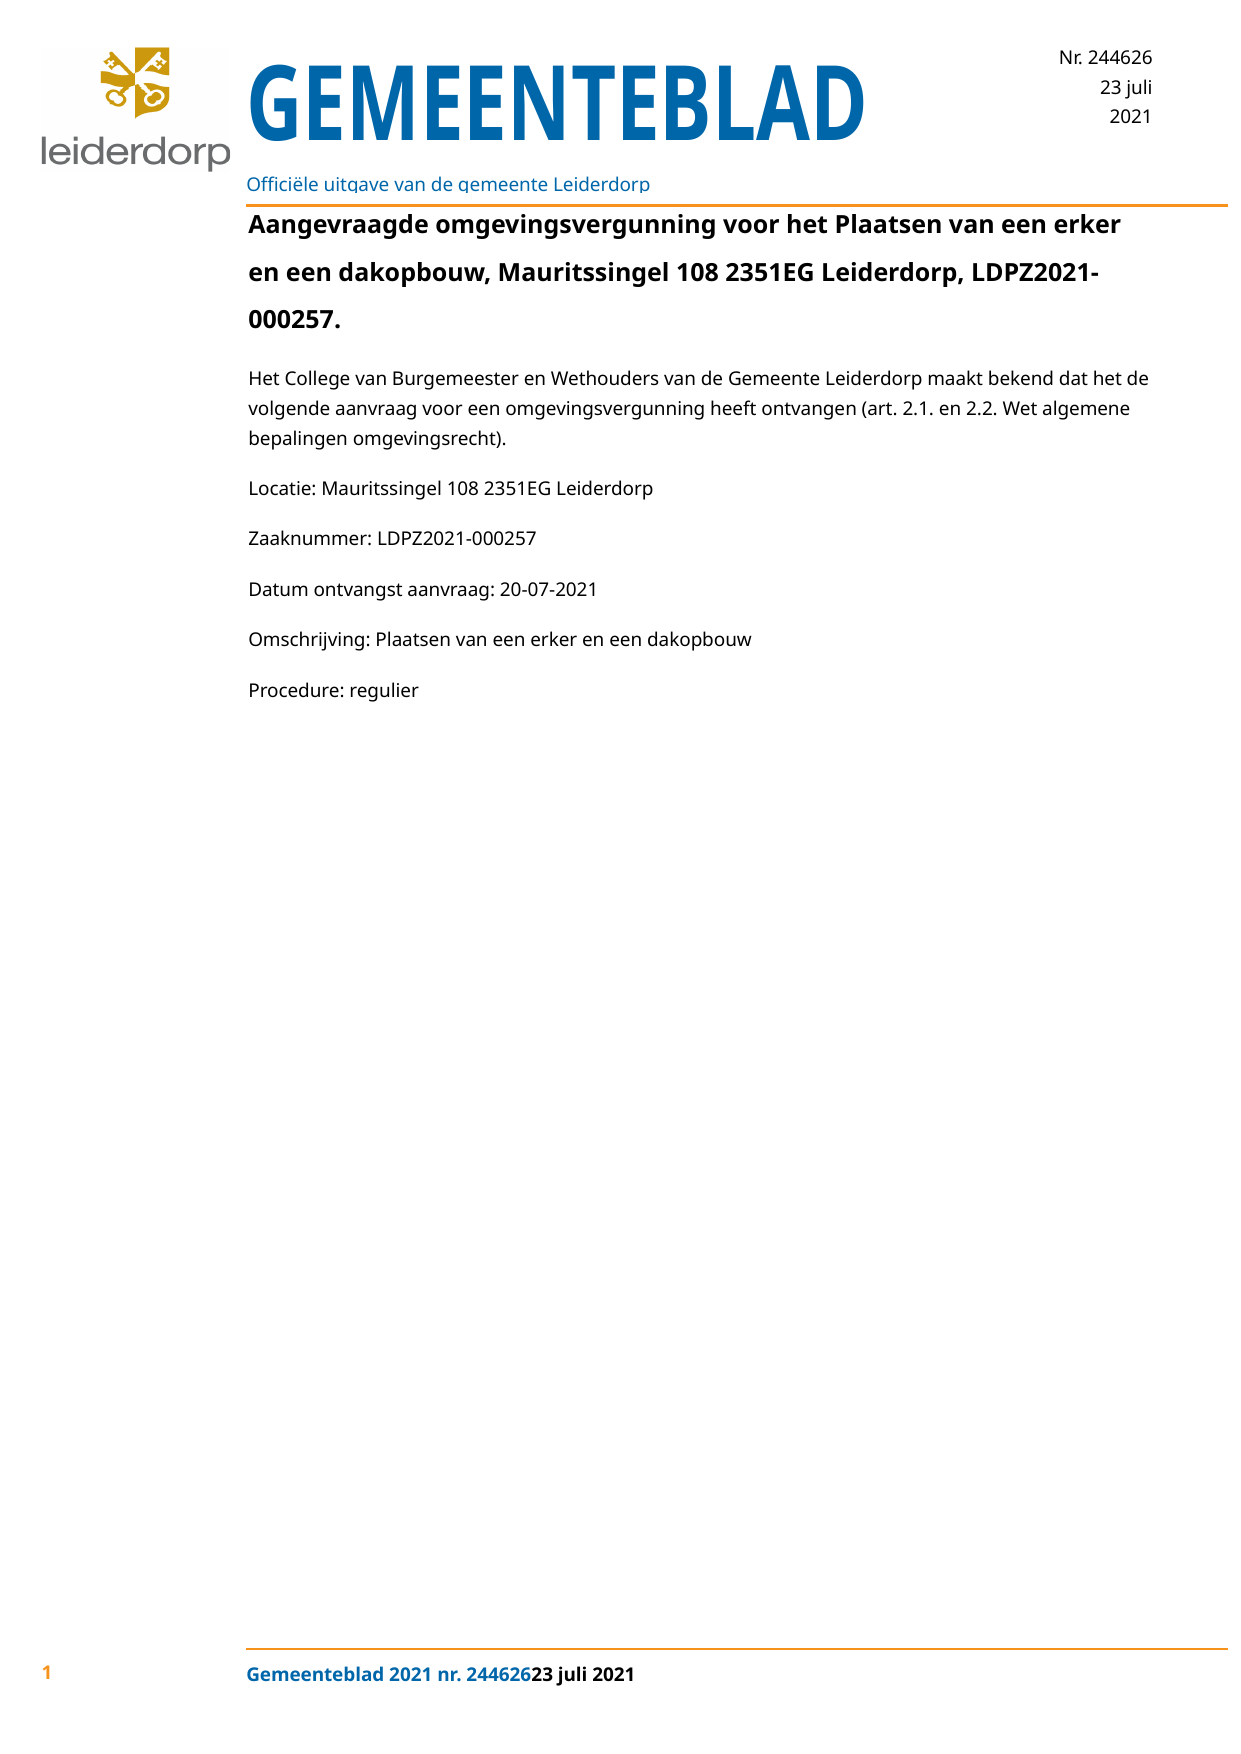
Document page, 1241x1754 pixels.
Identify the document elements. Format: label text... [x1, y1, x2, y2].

text Locatie: Mauritssingel 108 2351EG Leiderdorp [248, 475, 1152, 501]
text Aangevraagde omgevingsvergunning voor het Plaatsen van een erker en een dakopbouw, Mauritssingel 108 2351EG Leiderdorp, LDPZ2021-000257. [248, 207, 1152, 336]
picture [41, 47, 231, 172]
text Het College van Burgemeester en Wethouders van de Gemeente Leiderdorp maakt bekend dat het de volgende aanvraag voor een omgevingsvergunning heeft ontvangen (art. 2.1. en 2.2. Wet algemene bepalingen omgevingsrecht). [248, 366, 1152, 450]
text Procedure: regulier [248, 677, 1152, 702]
text Datum ontvangst aanvraag: 20-07-2021 [248, 576, 1152, 602]
text Omschrijving: Plaatsen van een erker en een dakopbouw [248, 626, 1152, 652]
text Zaaknummer: LDPZ2021-000257 [248, 526, 1152, 551]
